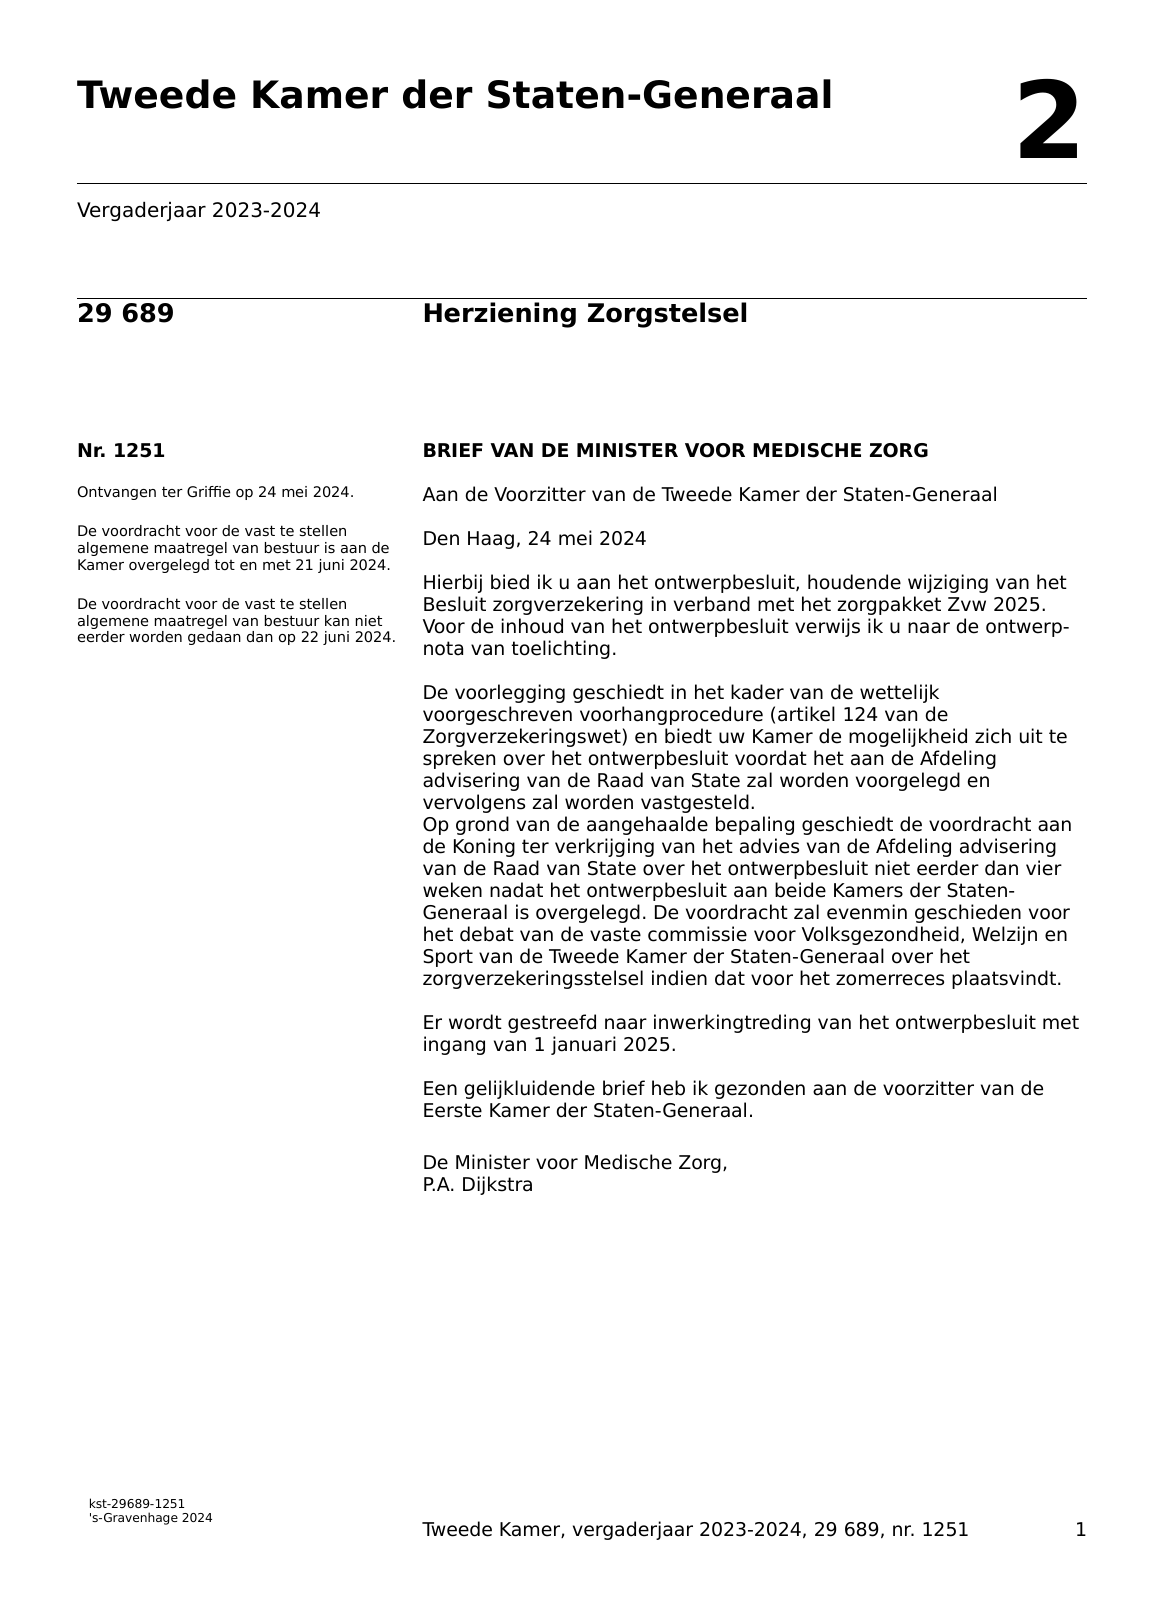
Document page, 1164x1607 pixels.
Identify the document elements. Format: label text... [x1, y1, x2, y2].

table_header Tweede Kamer der Staten-Generaal [77, 59, 886, 183]
text Een gelijkluidende brief heb ik gezonden aan de voorzitter van de Eerste Kamer der Staten-Generaal. [422, 1078, 1087, 1122]
text Aan de Voorzitter van de Tweede Kamer der Staten-Generaal [422, 484, 1087, 506]
subtitle Nr. 1251 BRIEF VAN DE MINISTER VOOR MEDISCHE ZORG [77, 440, 1087, 462]
text De voordracht voor de vast te stellen algemene maatregel van bestuur kan niet eerder worden gedaan dan op 22 juni 2024. [77, 596, 399, 646]
subtitle 29 689 Herziening Zorgstelsel [77, 299, 1087, 329]
text 's-Gravenhage 2024 [88, 1511, 323, 1525]
text De voordracht voor de vast te stellen algemene maatregel van bestuur is aan de Kamer overgelegd tot en met 21 juni 2024. [77, 523, 399, 573]
text Den Haag, 24 mei 2024 [422, 528, 1087, 550]
text [77, 573, 399, 596]
text Er wordt gestreefd naar inwerkingtreding van het ontwerpbesluit met ingang van 1 januari 2025. [422, 1012, 1087, 1056]
text [77, 501, 399, 523]
text Op grond van de aangehaalde bepaling geschiedt de voordracht aan de Koning ter verkrijging van het advies van de Afdeling advisering van de Raad van State over het ontwerpbesluit niet eerder dan vier weken nadat het ontwerpbesluit aan beide Kamers der Staten-Generaal is overgelegd. De voordracht zal evenmin geschieden voor het debat van de vaste commissie voor Volksgezondheid, Welzijn en Sport van de Tweede Kamer der Staten-Generaal over het zorgverzekeringsstelsel indien dat voor het zomerreces plaatsvindt. [422, 814, 1087, 990]
table_cell Vergaderjaar 2023-2024 [77, 184, 1087, 298]
text kst-29689-1251 [88, 1497, 323, 1511]
text De voorlegging geschiedt in het kader van de wettelijk voorgeschreven voorhangprocedure (artikel 124 van de Zorgverzekeringswet) en biedt uw Kamer de mogelijkheid zich uit te spreken over het ontwerpbesluit voordat het aan de Afdeling advisering van de Raad van State zal worden voorgelegd en vervolgens zal worden vastgesteld. [422, 682, 1087, 814]
text De Minister voor Medische Zorg, P.A. Dijkstra [422, 1152, 1087, 1196]
text Ontvangen ter Griffie op 24 mei 2024. [77, 484, 399, 501]
table_header 2 [886, 59, 1087, 183]
text Hierbij bied ik u aan het ontwerpbesluit, houdende wijziging van het Besluit zorgverzekering in verband met het zorgpakket Zvw 2025. Voor de inhoud van het ontwerpbesluit verwijs ik u naar de ontwerp-nota van toelichting. [422, 572, 1087, 660]
